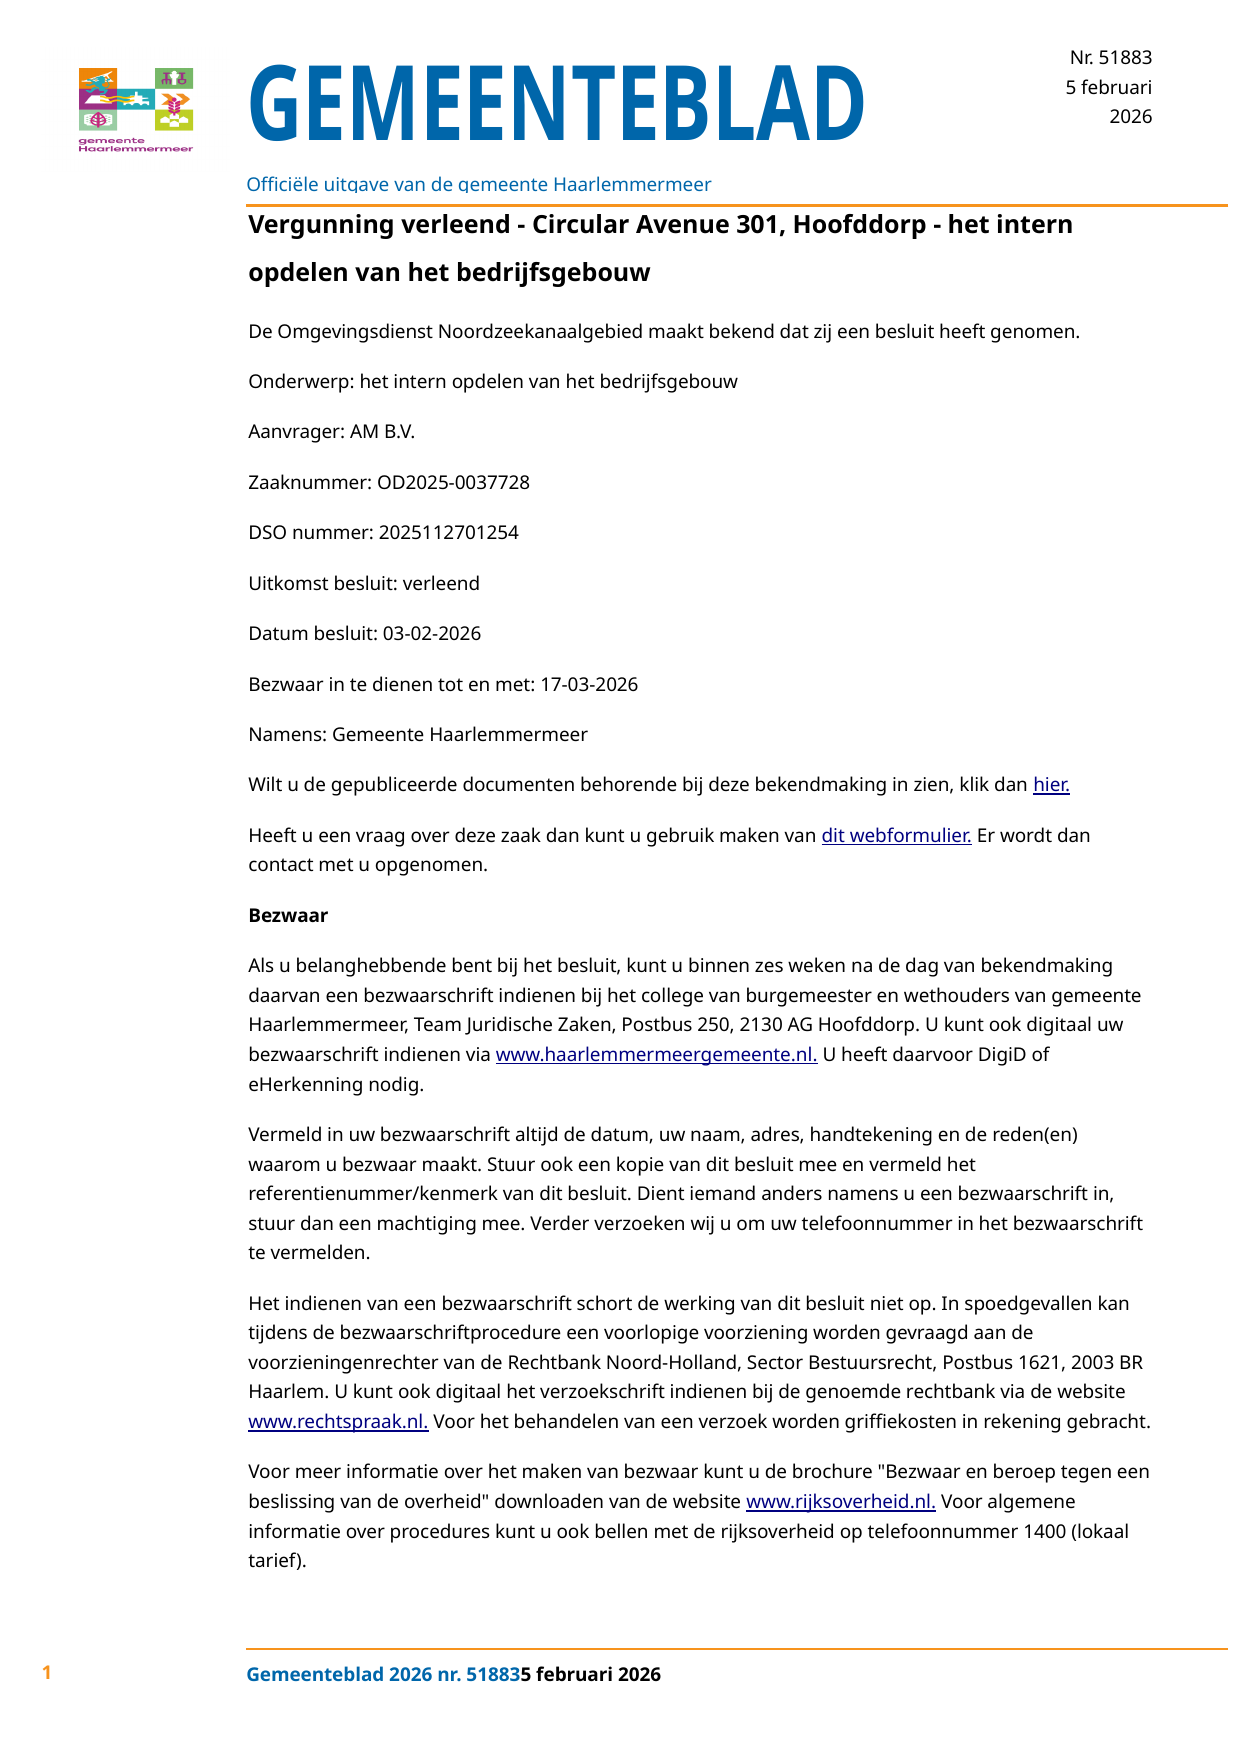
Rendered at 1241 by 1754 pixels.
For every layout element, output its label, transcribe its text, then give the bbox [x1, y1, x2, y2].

text De Omgevingsdienst Noordzeekanaalgebied maakt bekend dat zij een besluit heeft genomen. [248, 318, 1152, 344]
text Bezwaar in te dienen tot en met: 17-03-2026 [248, 671, 1152, 697]
text Namens: Gemeente Haarlemmermeer [248, 721, 1152, 747]
text Bezwaar [248, 902, 1152, 928]
text Wilt u de gepubliceerde documenten behorende bij deze bekendmaking in zien, klik dan hier. [248, 772, 1152, 797]
text Vergunning verleend - Circular Avenue 301, Hoofddorp - het intern opdelen van het bedrijfsgebouw [248, 207, 1152, 288]
text Vermeld in uw bezwaarschrift altijd de datum, uw naam, adres, handtekening en de reden(en) waarom u bezwaar maakt. Stuur ook een kopie van dit besluit mee en vermeld het referentienummer/kenmerk van dit besluit. Dient iemand anders namens u een bezwaarschrift in, stuur dan een machtiging mee. Verder verzoeken wij u om uw telefoonnummer in het bezwaarschrift te vermelden. [248, 1121, 1152, 1265]
text Zaaknummer: OD2025-0037728 [248, 469, 1152, 495]
text Het indienen van een bezwaarschrift schort de werking van dit besluit niet op. In spoedgevallen kan tijdens de bezwaarschriftprocedure een voorlopige voorziening worden gevraagd aan de voorzieningenrechter van de Rechtbank Noord-Holland, Sector Bestuursrecht, Postbus 1621, 2003 BR Haarlem. U kunt ook digitaal het verzoekschrift indienen bij de genoemde rechtbank via de website www.rechtspraak.nl. Voor het behandelen van een verzoek worden griffiekosten in rekening gebracht. [248, 1290, 1152, 1434]
text DSO nummer: 2025112701254 [248, 519, 1152, 545]
text Heeft u een vraag over deze zaak dan kunt u gebruik maken van dit webformulier. Er wordt dan contact met u opgenomen. [248, 822, 1152, 877]
text Aanvrager: AM B.V. [248, 419, 1152, 444]
text Als u belanghebbende bent bij het besluit, kunt u binnen zes weken na de dag van bekendmaking daarvan een bezwaarschrift indienen bij het college van burgemeester en wethouders van gemeente Haarlemmermeer, Team Juridische Zaken, Postbus 250, 2130 AG Hoofddorp. U kunt ook digitaal uw bezwaarschrift indienen via www.haarlemmermeergemeente.nl. U heeft daarvoor DigiD of eHerkenning nodig. [248, 952, 1152, 1097]
text Onderwerp: het intern opdelen van het bedrijfsgebouw [248, 368, 1152, 394]
text Datum besluit: 03-02-2026 [248, 620, 1152, 646]
picture [41, 47, 231, 172]
text Uitkomst besluit: verleend [248, 570, 1152, 596]
text Voor meer informatie over het maken van bezwaar kunt u de brochure "Bezwaar en beroep tegen een beslissing van de overheid" downloaden van de website www.rijksoverheid.nl. Voor algemene informatie over procedures kunt u ook bellen met de rijksoverheid op telefoonnummer 1400 (lokaal tarief). [248, 1459, 1152, 1573]
